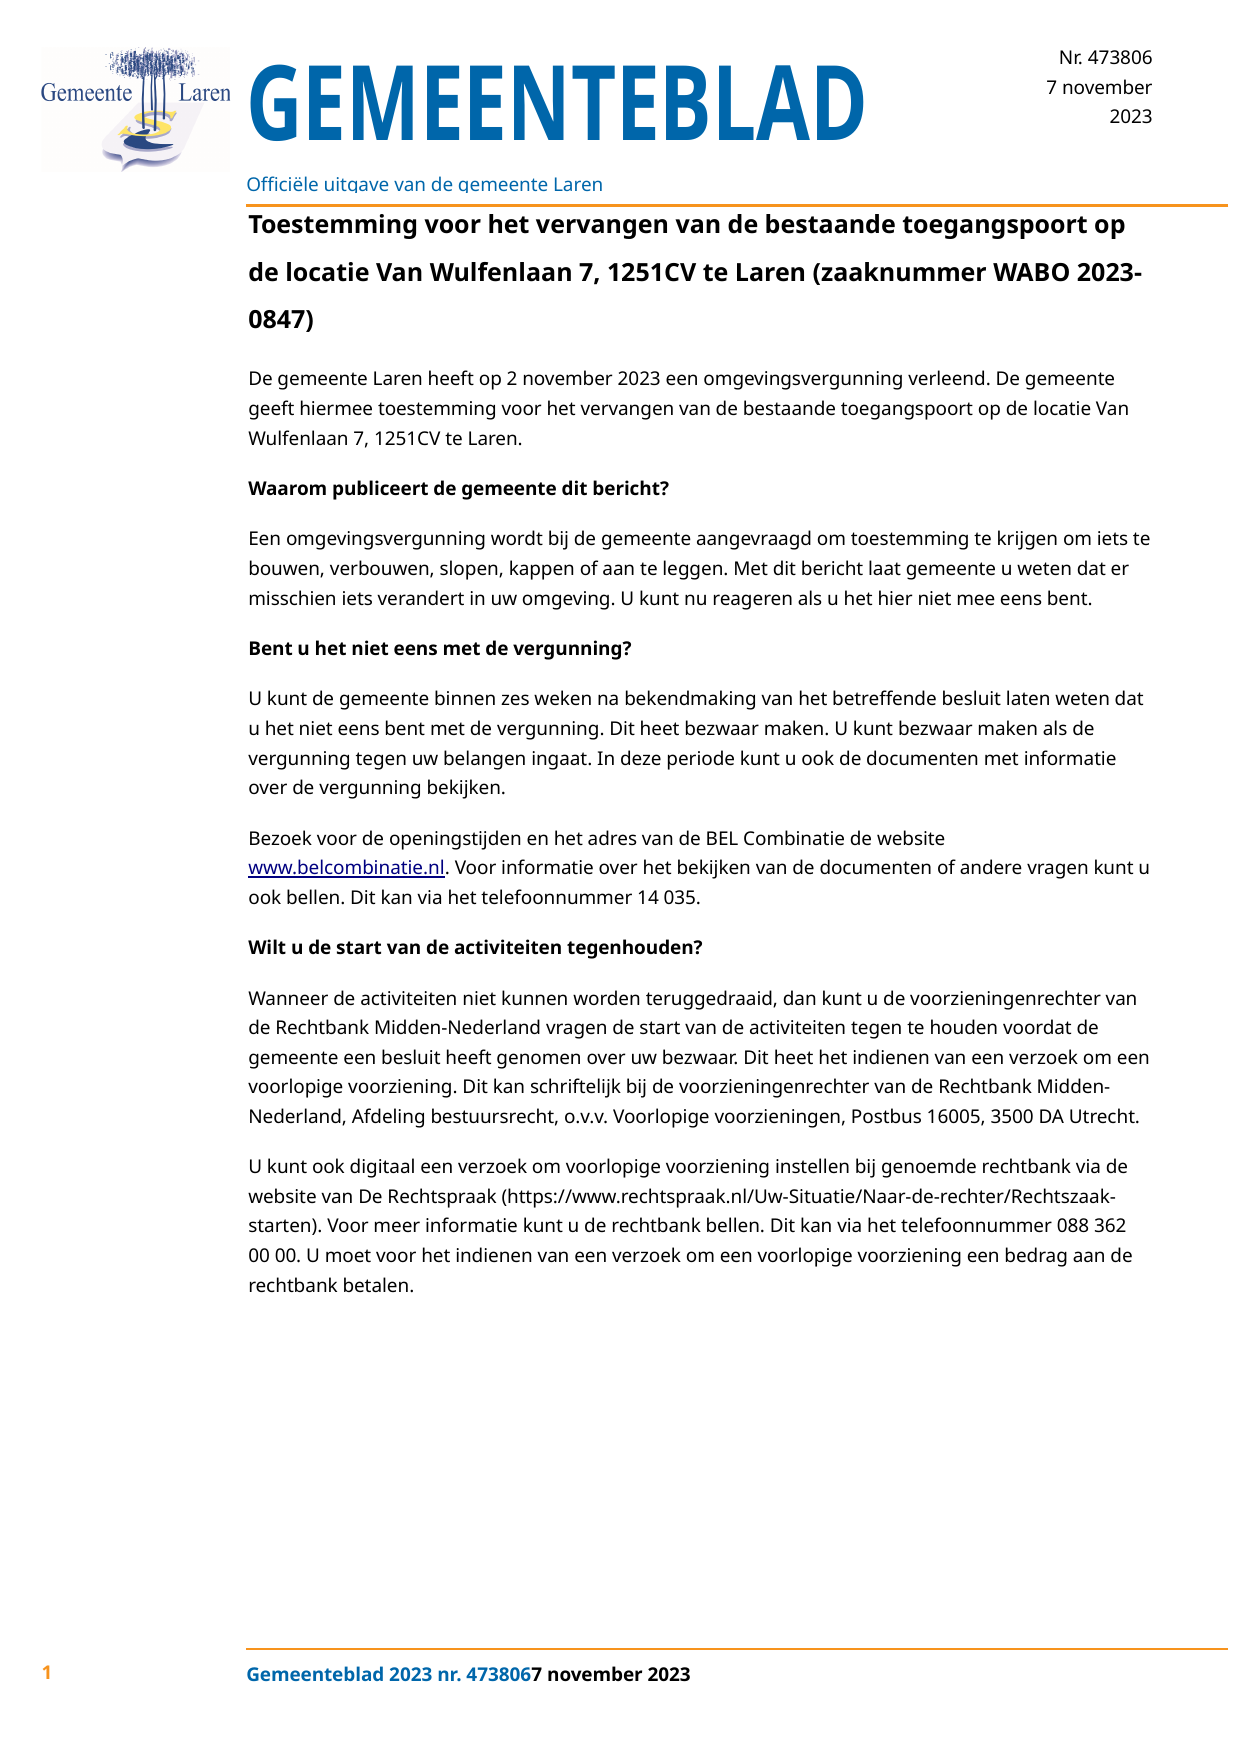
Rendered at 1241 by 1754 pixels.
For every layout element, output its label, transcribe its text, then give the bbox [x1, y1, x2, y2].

text Bent u het niet eens met de vergunning? [248, 635, 1152, 661]
text U kunt de gemeente binnen zes weken na bekendmaking van het betreffende besluit laten weten dat u het niet eens bent met de vergunning. Dit heet bezwaar maken. U kunt bezwaar maken als de vergunning tegen uw belangen ingaat. In deze periode kunt u ook de documenten met informatie over de vergunning bekijken. [248, 686, 1152, 800]
text Toestemming voor het vervangen van de bestaande toegangspoort op de locatie Van Wulfenlaan 7, 1251CV te Laren (zaaknummer WABO 2023-0847) [248, 207, 1152, 336]
text De gemeente Laren heeft op 2 november 2023 een omgevingsvergunning verleend. De gemeente geeft hiermee toestemming voor het vervangen van de bestaande toegangspoort op de locatie Van Wulfenlaan 7, 1251CV te Laren. [248, 366, 1152, 450]
text Waarom publiceert de gemeente dit bericht? [248, 475, 1152, 501]
text Wanneer de activiteiten niet kunnen worden teruggedraaid, dan kunt u de voorzieningenrechter van de Rechtbank Midden-Nederland vragen de start van de activiteiten tegen te houden voordat de gemeente een besluit heeft genomen over uw bezwaar. Dit heet het indienen van een verzoek om een voorlopige voorziening. Dit kan schriftelijk bij de voorzieningenrechter van de Rechtbank Midden-Nederland, Afdeling bestuursrecht, o.v.v. Voorlopige voorzieningen, Postbus 16005, 3500 DA Utrecht. [248, 985, 1152, 1129]
text Bezoek voor de openingstijden en het adres van de BEL Combinatie de website www.belcombinatie.nl. Voor informatie over het bekijken van de documenten of andere vragen kunt u ook bellen. Dit kan via het telefoonnummer 14 035. [248, 825, 1152, 909]
text U kunt ook digitaal een verzoek om voorlopige voorziening instellen bij genoemde rechtbank via de website van De Rechtspraak (https://www.rechtspraak.nl/Uw-Situatie/Naar-de-rechter/Rechtszaak-starten). Voor meer informatie kunt u de rechtbank bellen. Dit kan via het telefoonnummer 088 362 00 00. U moet voor het indienen van een verzoek om een voorlopige voorziening een bedrag aan de rechtbank betalen. [248, 1153, 1152, 1297]
text Een omgevingsvergunning wordt bij de gemeente aangevraagd om toestemming te krijgen om iets te bouwen, verbouwen, slopen, kappen of aan te leggen. Met dit bericht laat gemeente u weten dat er misschien iets verandert in uw omgeving. U kunt nu reageren als u het hier niet mee eens bent. [248, 526, 1152, 610]
picture [41, 47, 231, 172]
text Wilt u de start van de activiteiten tegenhouden? [248, 934, 1152, 960]
